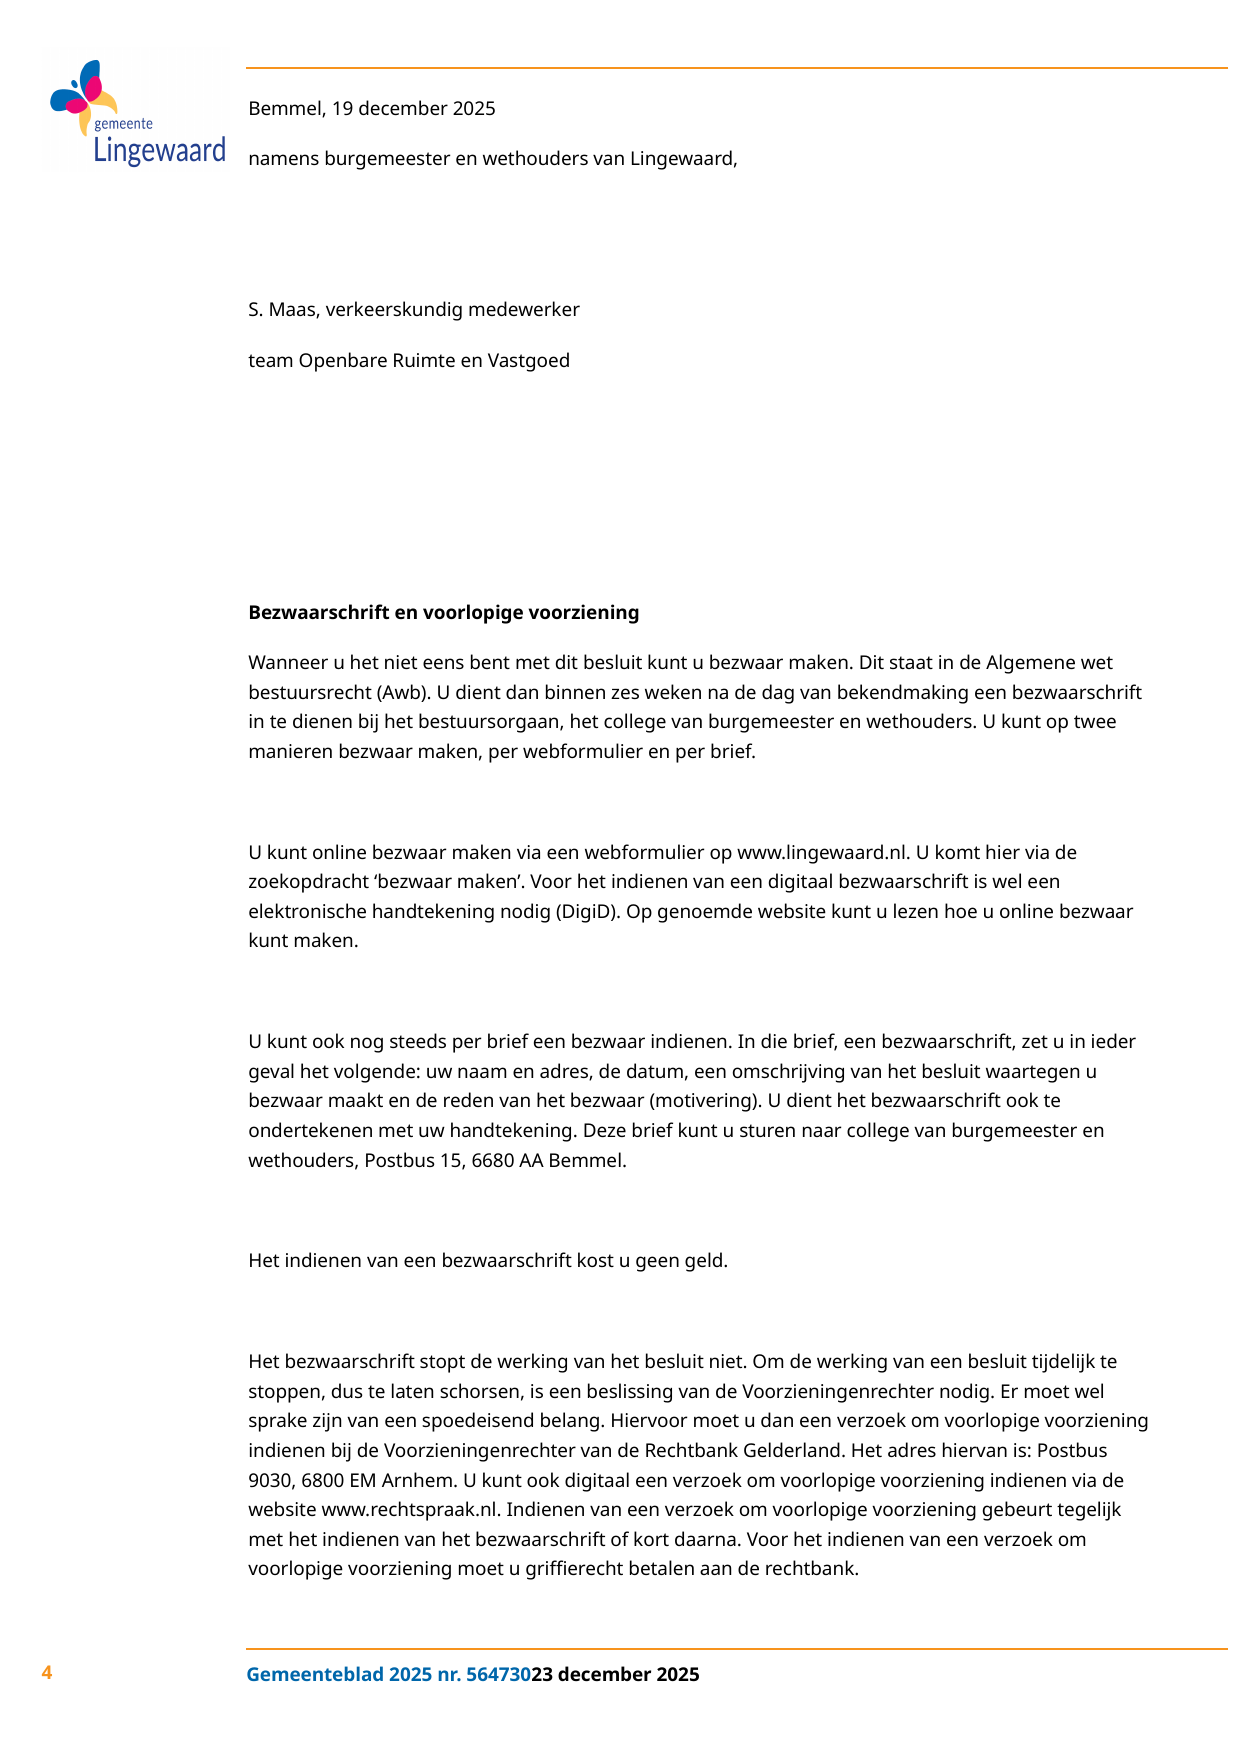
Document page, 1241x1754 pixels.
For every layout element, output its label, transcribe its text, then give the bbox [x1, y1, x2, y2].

text team Openbare Ruimte en Vastgoed [248, 347, 1152, 373]
text U kunt ook nog steeds per brief een bezwaar indienen. In die brief, een bezwaarschrift, zet u in ieder geval het volgende: uw naam en adres, de datum, een omschrijving van het besluit waartegen u bezwaar maakt en de reden van het bezwaar (motivering). U dient het bezwaarschrift ook te ondertekenen met uw handtekening. Deze brief kunt u sturen naar college van burgemeester en wethouders, Postbus 15, 6680 AA Bemmel. [248, 1028, 1152, 1173]
text Het bezwaarschrift stopt de werking van het besluit niet. Om de werking van een besluit tijdelijk te stoppen, dus te laten schorsen, is een beslissing van de Voorzieningenrechter nodig. Er moet wel sprake zijn van een spoedeisend belang. Hiervoor moet u dan een verzoek om voorlopige voorziening indienen bij de Voorzieningenrechter van de Rechtbank Gelderland. Het adres hiervan is: Postbus 9030, 6800 EM Arnhem. U kunt ook digitaal een verzoek om voorlopige voorziening indienen via de website www.rechtspraak.nl. Indienen van een verzoek om voorlopige voorziening gebeurt tegelijk met het indienen van het bezwaarschrift of kort daarna. Voor het indienen van een verzoek om voorlopige voorziening moet u griffierecht betalen aan de rechtbank. [248, 1348, 1152, 1581]
text Het indienen van een bezwaarschrift kost u geen geld. [248, 1248, 1152, 1273]
text Bezwaarschrift en voorlopige voorziening [248, 599, 1152, 625]
text Bemmel, 19 december 2025 [248, 95, 1152, 121]
text Wanneer u het niet eens bent met dit besluit kunt u bezwaar maken. Dit staat in de Algemene wet bestuursrecht (Awb). U dient dan binnen zes weken na de dag van bekendmaking een bezwaarschrift in te dienen bij het bestuursorgaan, het college van burgemeester en wethouders. U kunt op twee manieren bezwaar maken, per webformulier en per brief. [248, 649, 1152, 764]
picture [41, 47, 231, 172]
text U kunt online bezwaar maken via een webformulier op www.lingewaard.nl. U komt hier via de zoekopdracht ‘bezwaar maken’. Voor het indienen van een digitaal bezwaarschrift is wel een elektronische handtekening nodig (DigiD). Op genoemde website kunt u lezen hoe u online bezwaar kunt maken. [248, 839, 1152, 953]
text namens burgemeester en wethouders van Lingewaard, [248, 145, 1152, 171]
text S. Maas, verkeerskundig medewerker [248, 296, 1152, 322]
